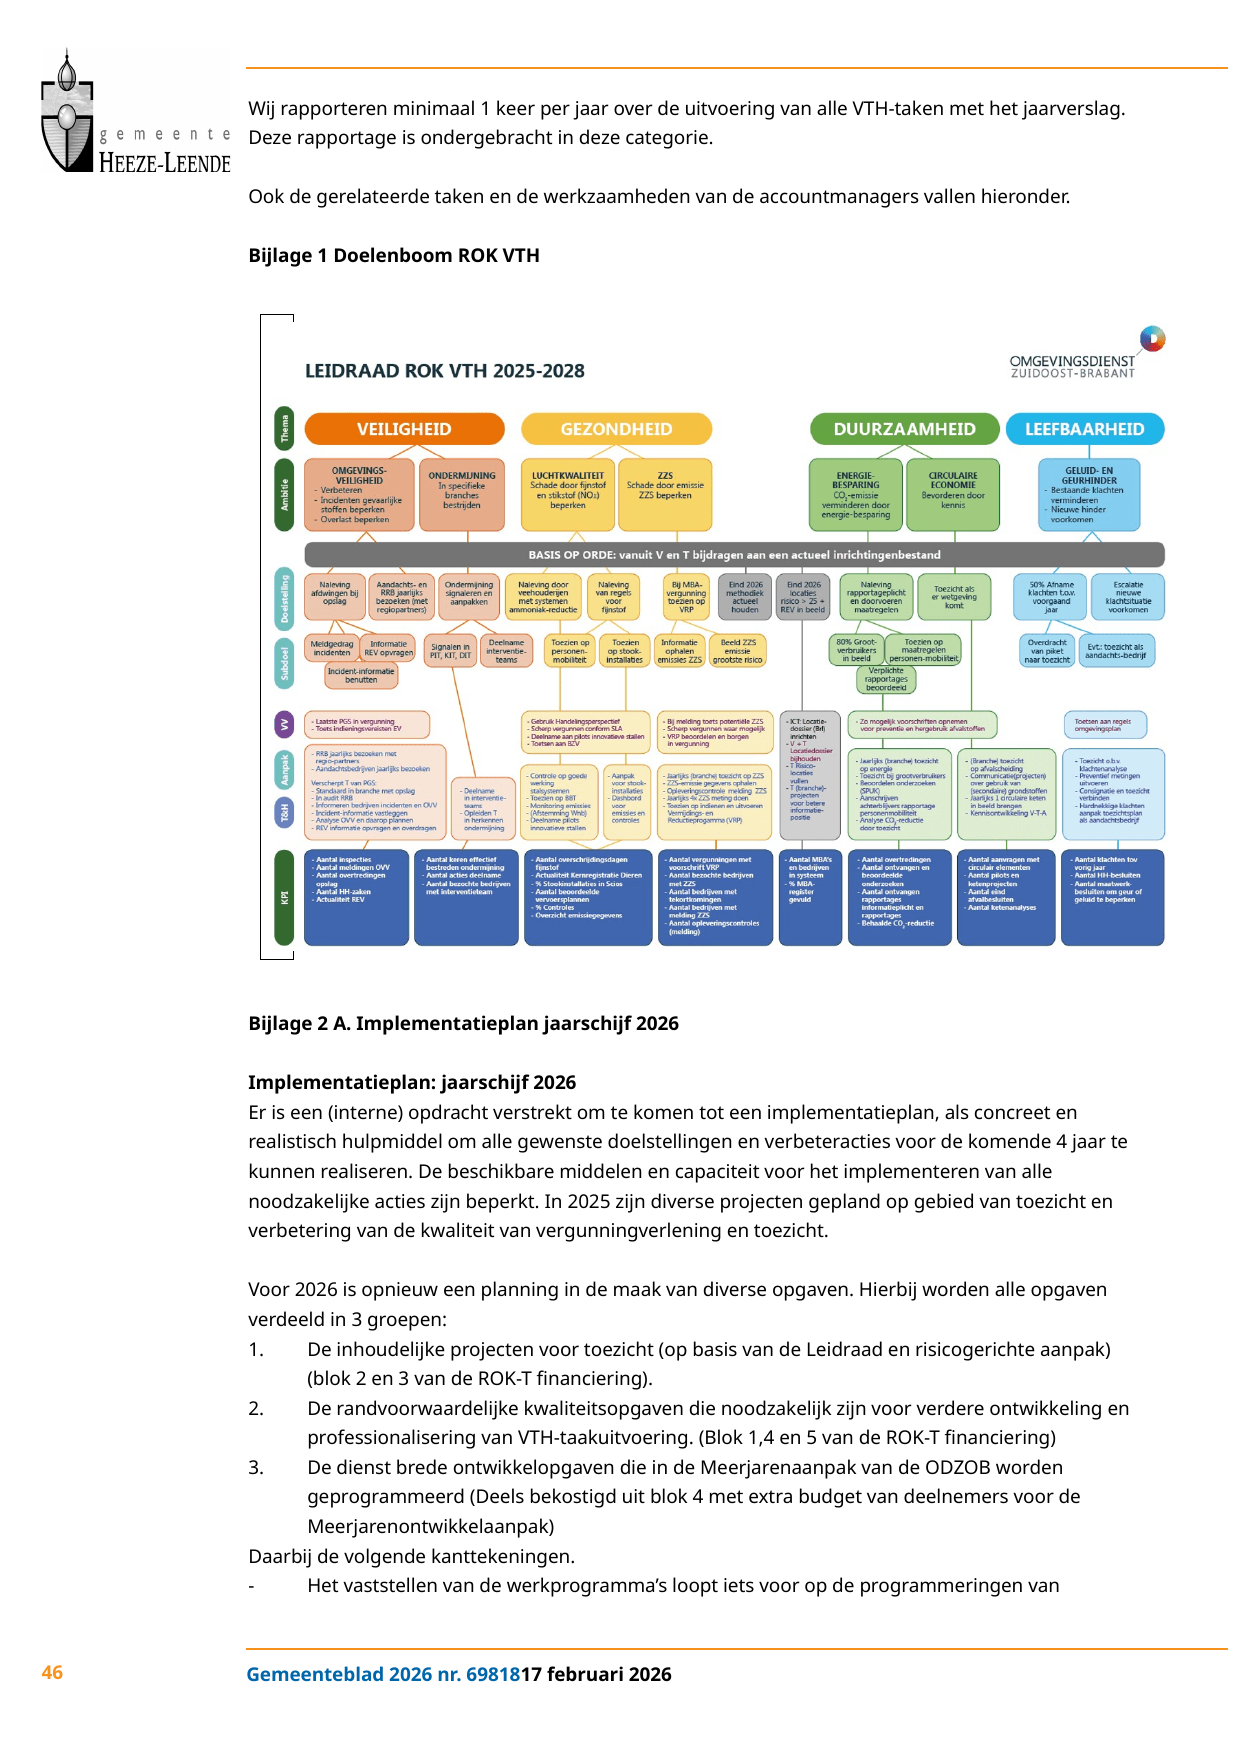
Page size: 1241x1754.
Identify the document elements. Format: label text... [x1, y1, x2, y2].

list De randvoorwaardelijke kwaliteitsopgaven die noodzakelijk zijn voor verdere ontwikkeling en professionalisering van VTH-taakuitvoering. (Blok 1,4 en 5 van de ROK-T financiering) [248, 1395, 1152, 1450]
list Het vaststellen van de werkprogramma’s loopt iets voor op de programmeringen van [248, 1572, 1152, 1598]
picture [268, 322, 1173, 951]
text Er is een (interne) opdracht verstrekt om te komen tot een implementatieplan, als concreet en realistisch hulpmiddel om alle gewenste doelstellingen en verbeteracties voor de komende 4 jaar te kunnen realiseren. De beschikbare middelen en capaciteit voor het implementeren van alle noodzakelijke acties zijn beperkt. In 2025 zijn diverse projecten gepland op gebied van toezicht en verbetering van de kwaliteit van vergunningverlening en toezicht. [248, 1099, 1152, 1243]
list De dienst brede ontwikkelopgaven die in de Meerjarenaanpak van de ODZOB worden geprogrammeerd (Deels bekostigd uit blok 4 met extra budget van deelnemers voor de Meerjarenontwikkelaanpak) [248, 1454, 1152, 1539]
text Bijlage 1 Doelenboom ROK VTH [248, 243, 1152, 268]
list De inhoudelijke projecten voor toezicht (op basis van de Leidraad en risicogerichte aanpak) (blok 2 en 3 van de ROK-T financiering). [248, 1336, 1152, 1391]
text Daarbij de volgende kanttekeningen. [248, 1543, 1152, 1569]
text Implementatieplan: jaarschijf 2026 [248, 1069, 1152, 1095]
text Voor 2026 is opnieuw een planning in de maak van diverse opgaven. Hierbij worden alle opgaven verdeeld in 3 groepen: [248, 1277, 1152, 1332]
text Wij rapporteren minimaal 1 keer per jaar over de uitvoering van alle VTH-taken met het jaarverslag. [248, 95, 1152, 121]
text Deze rapportage is ondergebracht in deze categorie. [248, 124, 1152, 150]
text Ook de gerelateerde taken en de werkzaamheden van de accountmanagers vallen hieronder. [248, 183, 1152, 209]
picture [41, 47, 231, 172]
text Bijlage 2 A. Implementatieplan jaarschijf 2026 [248, 1010, 1152, 1036]
